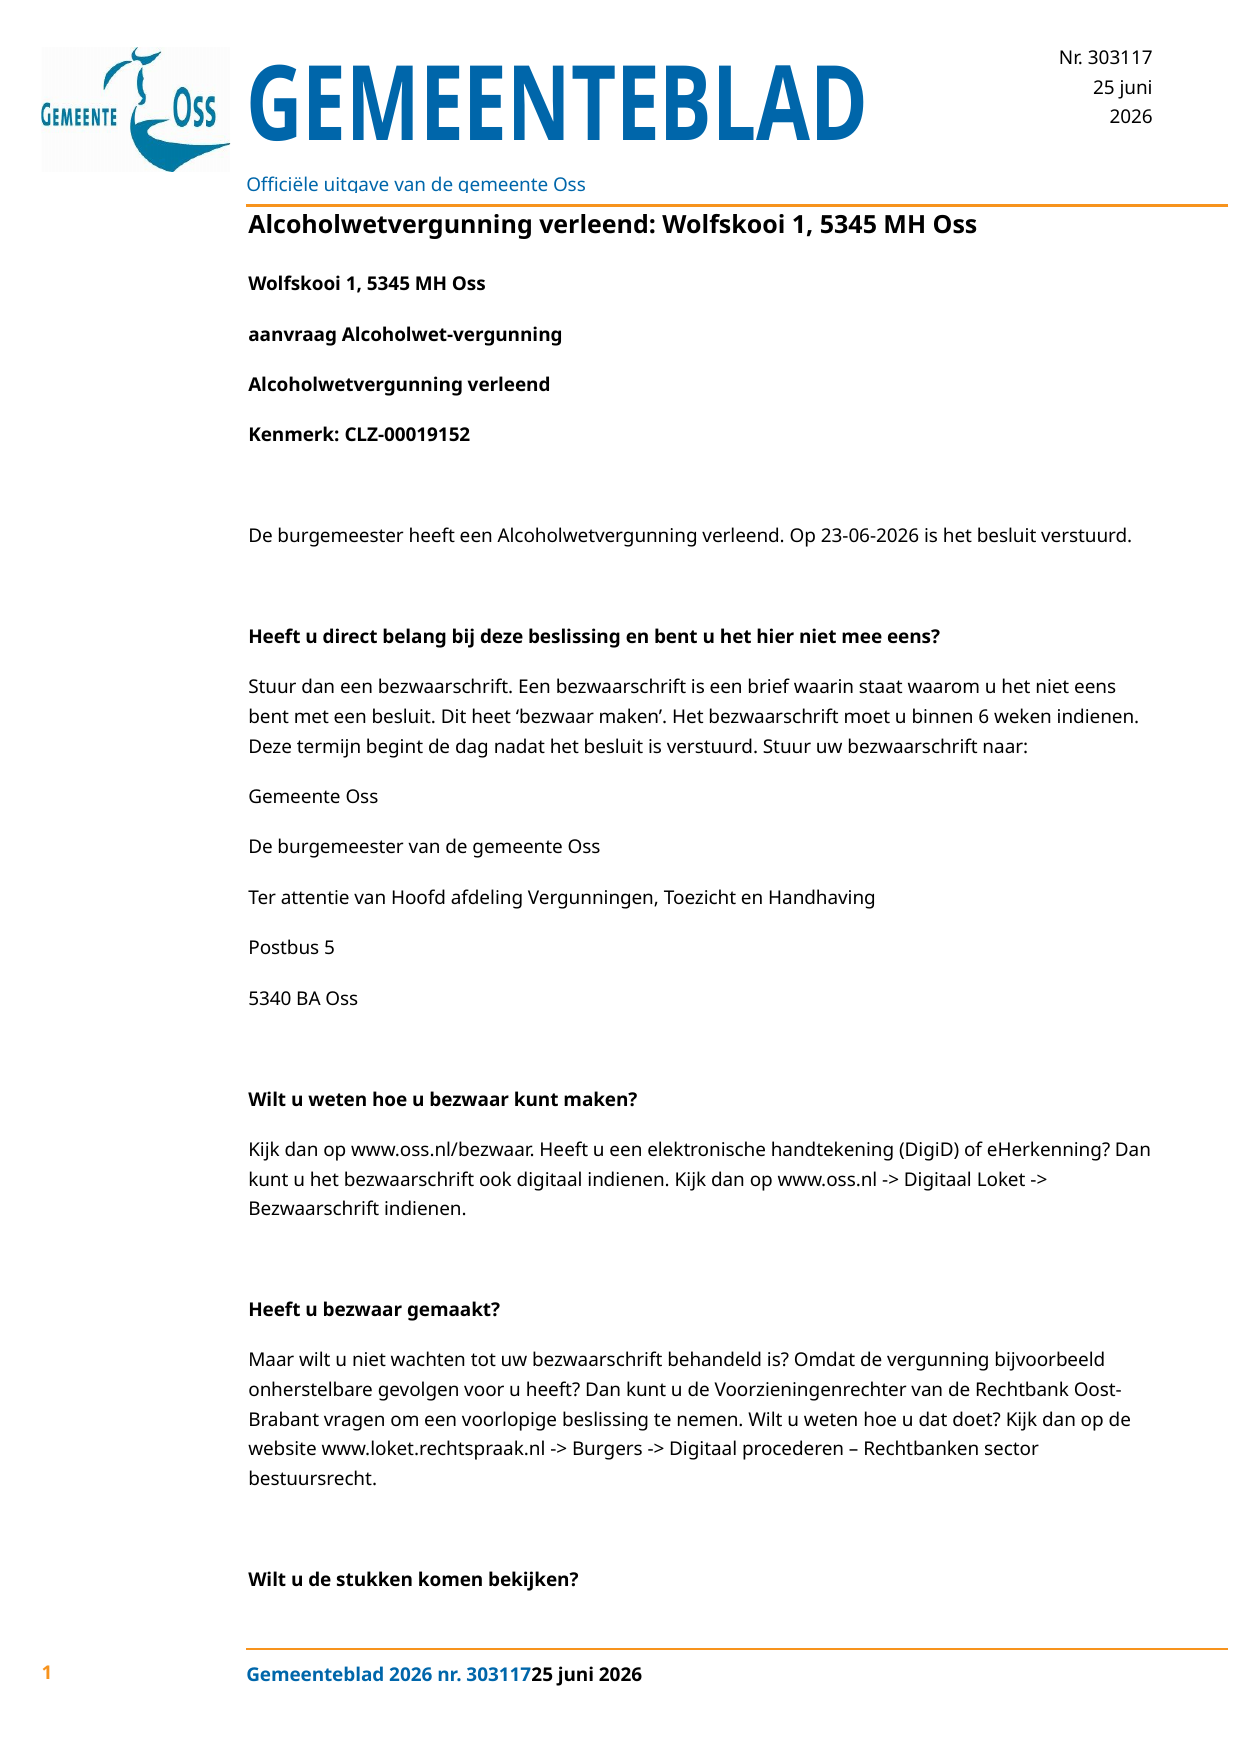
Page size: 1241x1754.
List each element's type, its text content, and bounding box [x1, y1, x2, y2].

text Ter attentie van Hoofd afdeling Vergunningen, Toezicht en Handhaving [248, 884, 1152, 910]
text Alcoholwetvergunning verleend: Wolfskooi 1, 5345 MH Oss [248, 207, 1152, 241]
text Kenmerk: CLZ-00019152 [248, 422, 1152, 447]
text Postbus 5 [248, 934, 1152, 960]
text Heeft u direct belang bij deze beslissing en bent u het hier niet mee eens? [248, 623, 1152, 649]
text Gemeente Oss [248, 783, 1152, 809]
text Maar wilt u niet wachten tot uw bezwaarschrift behandeld is? Omdat de vergunning bijvoorbeeld onherstelbare gevolgen voor u heeft? Dan kunt u de Voorzieningenrechter van de Rechtbank Oost-Brabant vragen om een voorlopige beslissing te nemen. Wilt u weten hoe u dat doet? Kijk dan op de website www.loket.rechtspraak.nl -> Burgers -> Digitaal procederen – Rechtbanken sector bestuursrecht. [248, 1347, 1152, 1491]
text Wilt u weten hoe u bezwaar kunt maken? [248, 1086, 1152, 1111]
text aanvraag Alcoholwet-vergunning [248, 321, 1152, 346]
text 5340 BA Oss [248, 985, 1152, 1011]
text Kijk dan op www.oss.nl/bezwaar. Heeft u een elektronische handtekening (DigiD) of eHerkenning? Dan kunt u het bezwaarschrift ook digitaal indienen. Kijk dan op www.oss.nl -> Digitaal Loket -> Bezwaarschrift indienen. [248, 1136, 1152, 1221]
text Wolfskooi 1, 5345 MH Oss [248, 270, 1152, 296]
text Alcoholwetvergunning verleend [248, 371, 1152, 397]
picture [41, 47, 231, 172]
text Heeft u bezwaar gemaakt? [248, 1296, 1152, 1322]
text De burgemeester heeft een Alcoholwetvergunning verleend. Op 23-06-2026 is het besluit verstuurd. [248, 522, 1152, 548]
text Wilt u de stukken komen bekijken? [248, 1566, 1152, 1591]
text De burgemeester van de gemeente Oss [248, 834, 1152, 859]
text Stuur dan een bezwaarschrift. Een bezwaarschrift is een brief waarin staat waarom u het niet eens bent met een besluit. Dit heet ‘bezwaar maken’. Het bezwaarschrift moet u binnen 6 weken indienen. Deze termijn begint de dag nadat het besluit is verstuurd. Stuur uw bezwaarschrift naar: [248, 674, 1152, 758]
